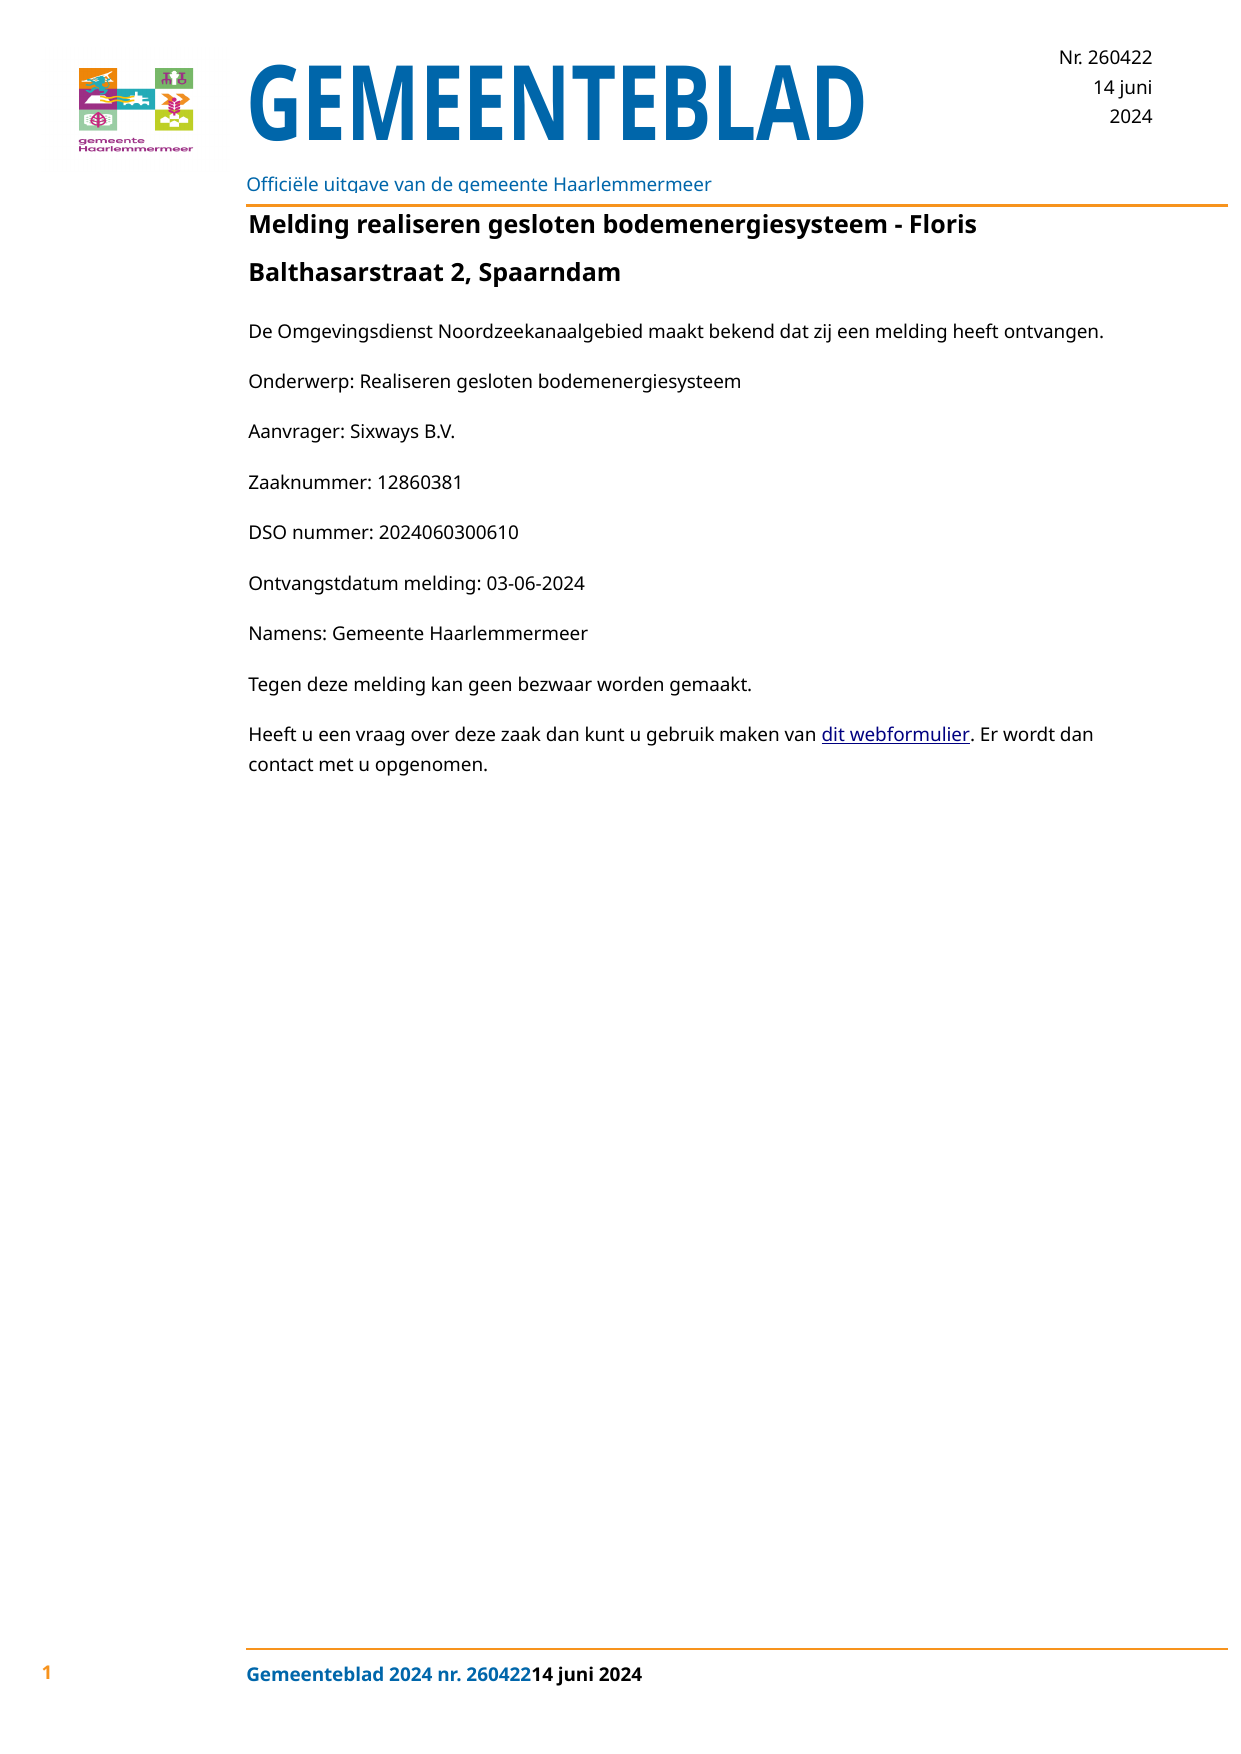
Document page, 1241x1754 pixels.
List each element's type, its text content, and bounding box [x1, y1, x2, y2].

picture [41, 47, 231, 172]
text Melding realiseren gesloten bodemenergiesysteem - Floris Balthasarstraat 2, Spaarndam [248, 207, 1152, 288]
text De Omgevingsdienst Noordzeekanaalgebied maakt bekend dat zij een melding heeft ontvangen. [248, 318, 1152, 344]
text Tegen deze melding kan geen bezwaar worden gemaakt. [248, 671, 1152, 697]
text Ontvangstdatum melding: 03-06-2024 [248, 570, 1152, 596]
text Zaaknummer: 12860381 [248, 469, 1152, 495]
text Namens: Gemeente Haarlemmermeer [248, 620, 1152, 646]
text DSO nummer: 2024060300610 [248, 519, 1152, 545]
text Aanvrager: Sixways B.V. [248, 419, 1152, 444]
text Heeft u een vraag over deze zaak dan kunt u gebruik maken van dit webformulier. Er wordt dan contact met u opgenomen. [248, 721, 1152, 777]
text Onderwerp: Realiseren gesloten bodemenergiesysteem [248, 368, 1152, 394]
